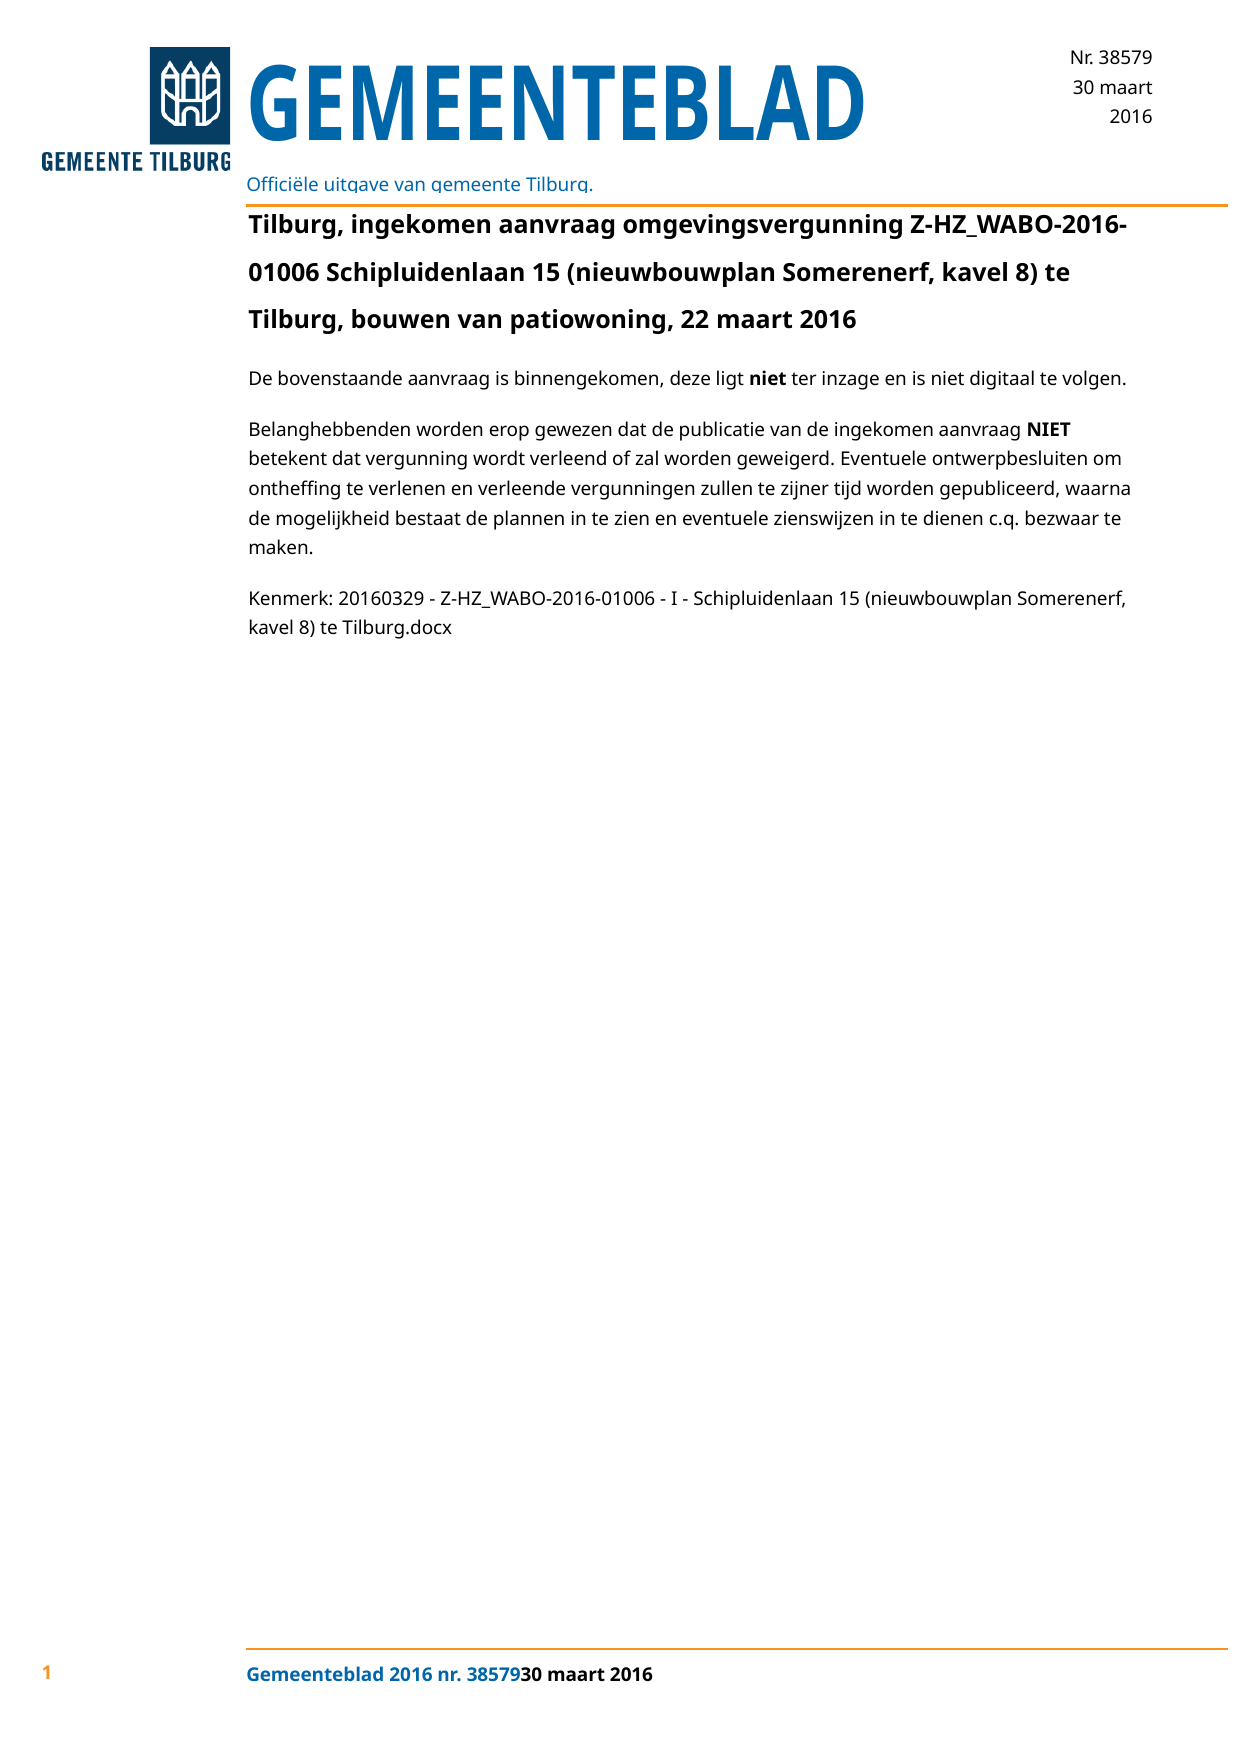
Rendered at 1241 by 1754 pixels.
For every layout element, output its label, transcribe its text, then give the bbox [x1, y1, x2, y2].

text Tilburg, ingekomen aanvraag omgevingsvergunning Z-HZ_WABO-2016-01006 Schipluidenlaan 15 (nieuwbouwplan Somerenerf, kavel 8) te Tilburg, bouwen van patiowoning, 22 maart 2016 [248, 207, 1152, 336]
text De bovenstaande aanvraag is binnengekomen, deze ligt niet ter inzage en is niet digitaal te volgen. [248, 366, 1152, 391]
text Belanghebbenden worden erop gewezen dat de publicatie van de ingekomen aanvraag NIET betekent dat vergunning wordt verleend of zal worden geweigerd. Eventuele ontwerpbesluiten om ontheffing te verlenen en verleende vergunningen zullen te zijner tijd worden gepubliceerd, waarna de mogelijkheid bestaat de plannen in te zien en eventuele zienswijzen in te dienen c.q. bezwaar te maken. [248, 416, 1152, 560]
picture [41, 47, 231, 172]
text Kenmerk: 20160329 - Z-HZ_WABO-2016-01006 - I - Schipluidenlaan 15 (nieuwbouwplan Somerenerf, kavel 8) te Tilburg.docx [248, 585, 1152, 640]
